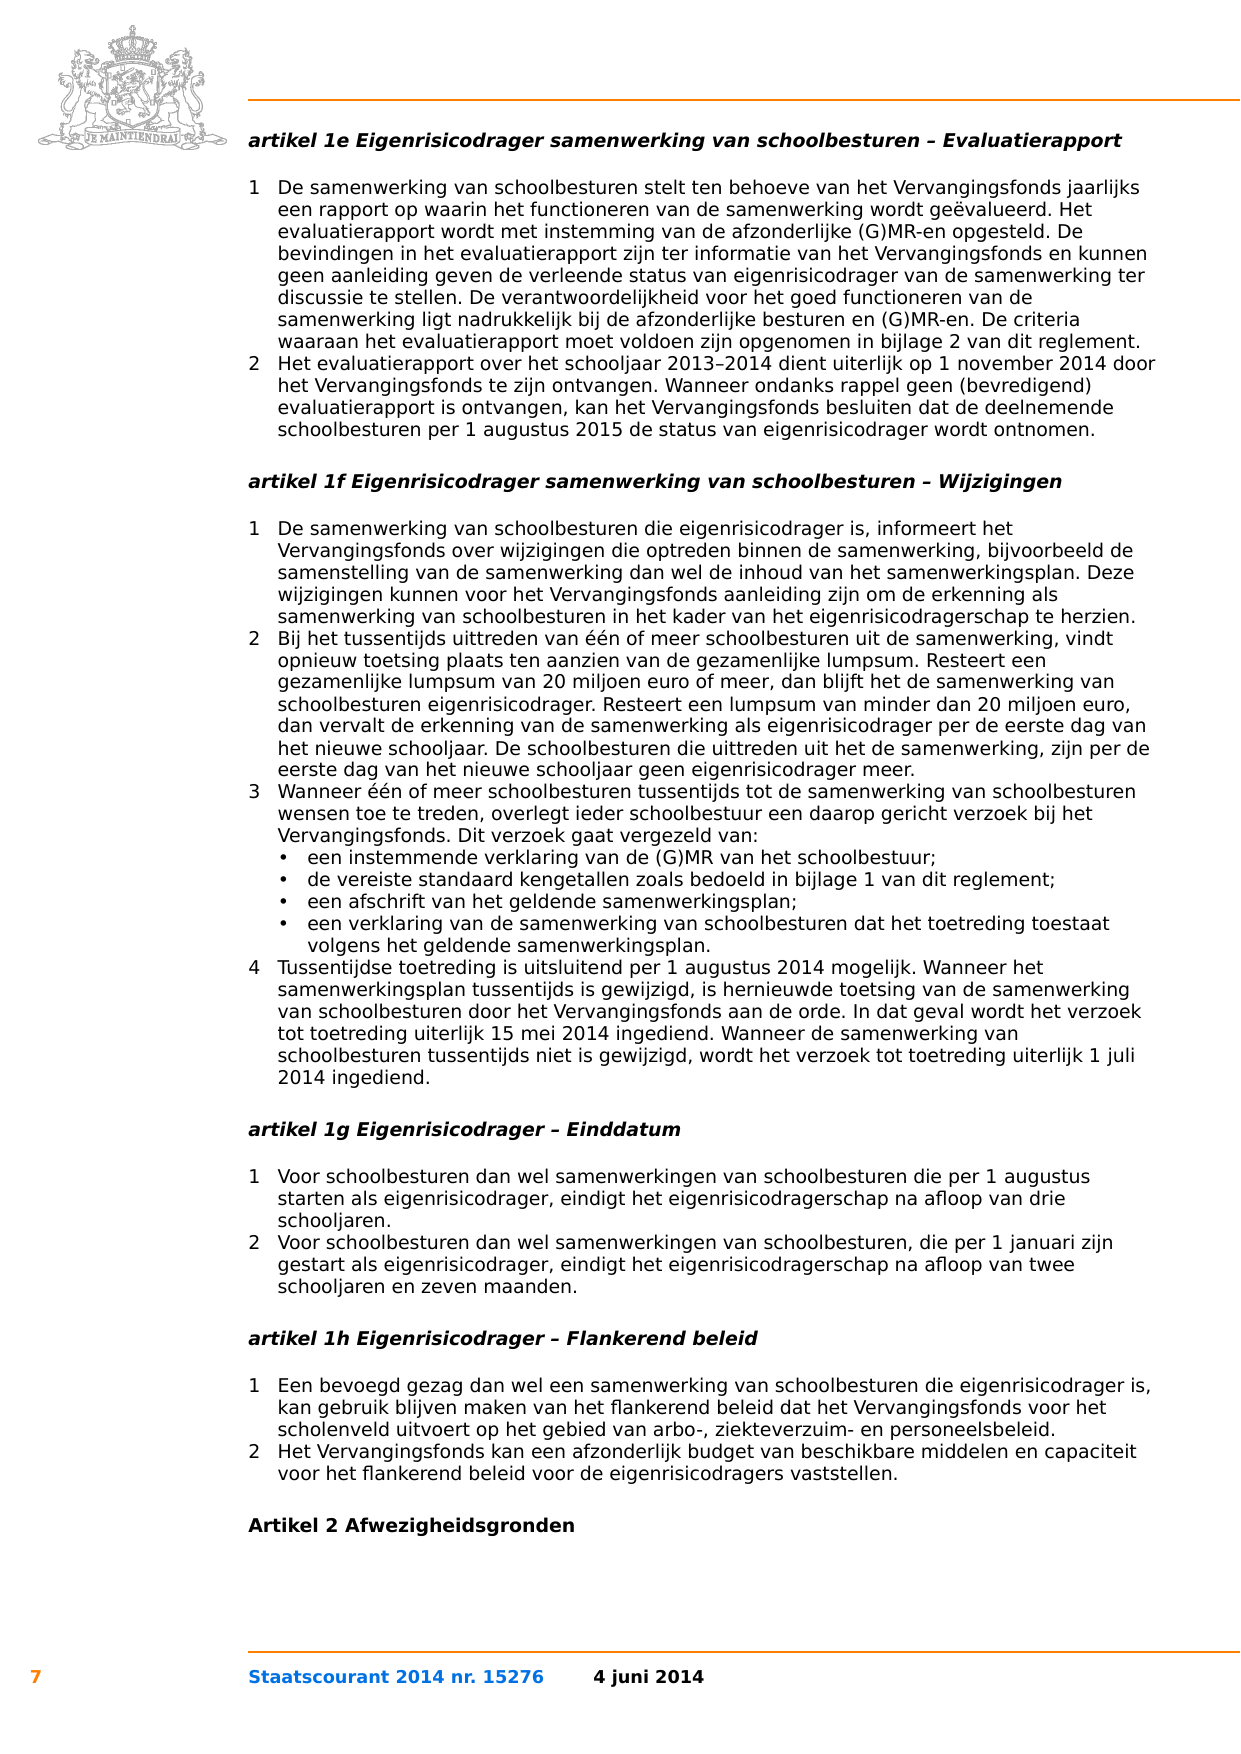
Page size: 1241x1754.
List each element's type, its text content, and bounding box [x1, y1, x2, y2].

subtitle artikel 1g Eigenrisicodrager – Einddatum [248, 1119, 1163, 1141]
text 2 Het Vervangingsfonds kan een afzonderlijk budget van beschikbare middelen en capaciteit voor het flankerend beleid voor de eigenrisicodragers vaststellen. [248, 1441, 1163, 1485]
text • een instemmende verklaring van de (G)MR van het schoolbestuur; [278, 847, 1163, 869]
text 3 Wanneer één of meer schoolbesturen tussentijds tot de samenwerking van schoolbesturen wensen toe te treden, overlegt ieder schoolbestuur een daarop gericht verzoek bij het Vervangingsfonds. Dit verzoek gaat vergezeld van: [248, 781, 1163, 847]
text 2 Voor schoolbesturen dan wel samenwerkingen van schoolbesturen, die per 1 januari zijn gestart als eigenrisicodrager, eindigt het eigenrisicodragerschap na afloop van twee schooljaren en zeven maanden. [248, 1232, 1163, 1298]
text 1 Voor schoolbesturen dan wel samenwerkingen van schoolbesturen die per 1 augustus starten als eigenrisicodrager, eindigt het eigenrisicodragerschap na afloop van drie schooljaren. [248, 1166, 1163, 1232]
text 1 De samenwerking van schoolbesturen stelt ten behoeve van het Vervangingsfonds jaarlijks een rapport op waarin het functioneren van de samenwerking wordt geëvalueerd. Het evaluatierapport wordt met instemming van de afzonderlijke (G)MR-en opgesteld. De bevindingen in het evaluatierapport zijn ter informatie van het Vervangingsfonds en kunnen geen aanleiding geven de verleende status van eigenrisicodrager van de samenwerking ter discussie te stellen. De verantwoordelijkheid voor het goed functioneren van de samenwerking ligt nadrukkelijk bij de afzonderlijke besturen en (G)MR-en. De criteria waaraan het evaluatierapport moet voldoen zijn opgenomen in bijlage 2 van dit reglement. [248, 177, 1163, 353]
subtitle artikel 1e Eigenrisicodrager samenwerking van schoolbesturen – Evaluatierapport [248, 130, 1163, 152]
text • een afschrift van het geldende samenwerkingsplan; [278, 891, 1163, 913]
subtitle artikel 1h Eigenrisicodrager – Flankerend beleid [248, 1328, 1163, 1350]
text • de vereiste standaard kengetallen zoals bedoeld in bijlage 1 van dit reglement; [278, 869, 1163, 891]
subtitle artikel 1f Eigenrisicodrager samenwerking van schoolbesturen – Wijzigingen [248, 471, 1163, 493]
picture [38, 25, 227, 150]
text 1 Een bevoegd gezag dan wel een samenwerking van schoolbesturen die eigenrisicodrager is, kan gebruik blijven maken van het flankerend beleid dat het Vervangingsfonds voor het scholenveld uitvoert op het gebied van arbo-, ziekteverzuim- en personeelsbeleid. [248, 1375, 1163, 1441]
subtitle Artikel 2 Afwezigheidsgronden [248, 1515, 1163, 1537]
text 1 De samenwerking van schoolbesturen die eigenrisicodrager is, informeert het Vervangingsfonds over wijzigingen die optreden binnen de samenwerking, bijvoorbeeld de samenstelling van de samenwerking dan wel de inhoud van het samenwerkingsplan. Deze wijzigingen kunnen voor het Vervangingsfonds aanleiding zijn om de erkenning als samenwerking van schoolbesturen in het kader van het eigenrisicodragerschap te herzien. [248, 518, 1163, 627]
text 2 Het evaluatierapport over het schooljaar 2013–2014 dient uiterlijk op 1 november 2014 door het Vervangingsfonds te zijn ontvangen. Wanneer ondanks rappel geen (bevredigend) evaluatierapport is ontvangen, kan het Vervangingsfonds besluiten dat de deelnemende schoolbesturen per 1 augustus 2015 de status van eigenrisicodrager wordt ontnomen. [248, 353, 1163, 441]
text 2 Bij het tussentijds uittreden van één of meer schoolbesturen uit de samenwerking, vindt opnieuw toetsing plaats ten aanzien van de gezamenlijke lumpsum. Resteert een gezamenlijke lumpsum van 20 miljoen euro of meer, dan blijft het de samenwerking van schoolbesturen eigenrisicodrager. Resteert een lumpsum van minder dan 20 miljoen euro, dan vervalt de erkenning van de samenwerking als eigenrisicodrager per de eerste dag van het nieuwe schooljaar. De schoolbesturen die uittreden uit het de samenwerking, zijn per de eerste dag van het nieuwe schooljaar geen eigenrisicodrager meer. [248, 627, 1163, 781]
text • een verklaring van de samenwerking van schoolbesturen dat het toetreding toestaat volgens het geldende samenwerkingsplan. [278, 913, 1163, 957]
text 4 Tussentijdse toetreding is uitsluitend per 1 augustus 2014 mogelijk. Wanneer het samenwerkingsplan tussentijds is gewijzigd, is hernieuwde toetsing van de samenwerking van schoolbesturen door het Vervangingsfonds aan de orde. In dat geval wordt het verzoek tot toetreding uiterlijk 15 mei 2014 ingediend. Wanneer de samenwerking van schoolbesturen tussentijds niet is gewijzigd, wordt het verzoek tot toetreding uiterlijk 1 juli 2014 ingediend. [248, 957, 1163, 1089]
